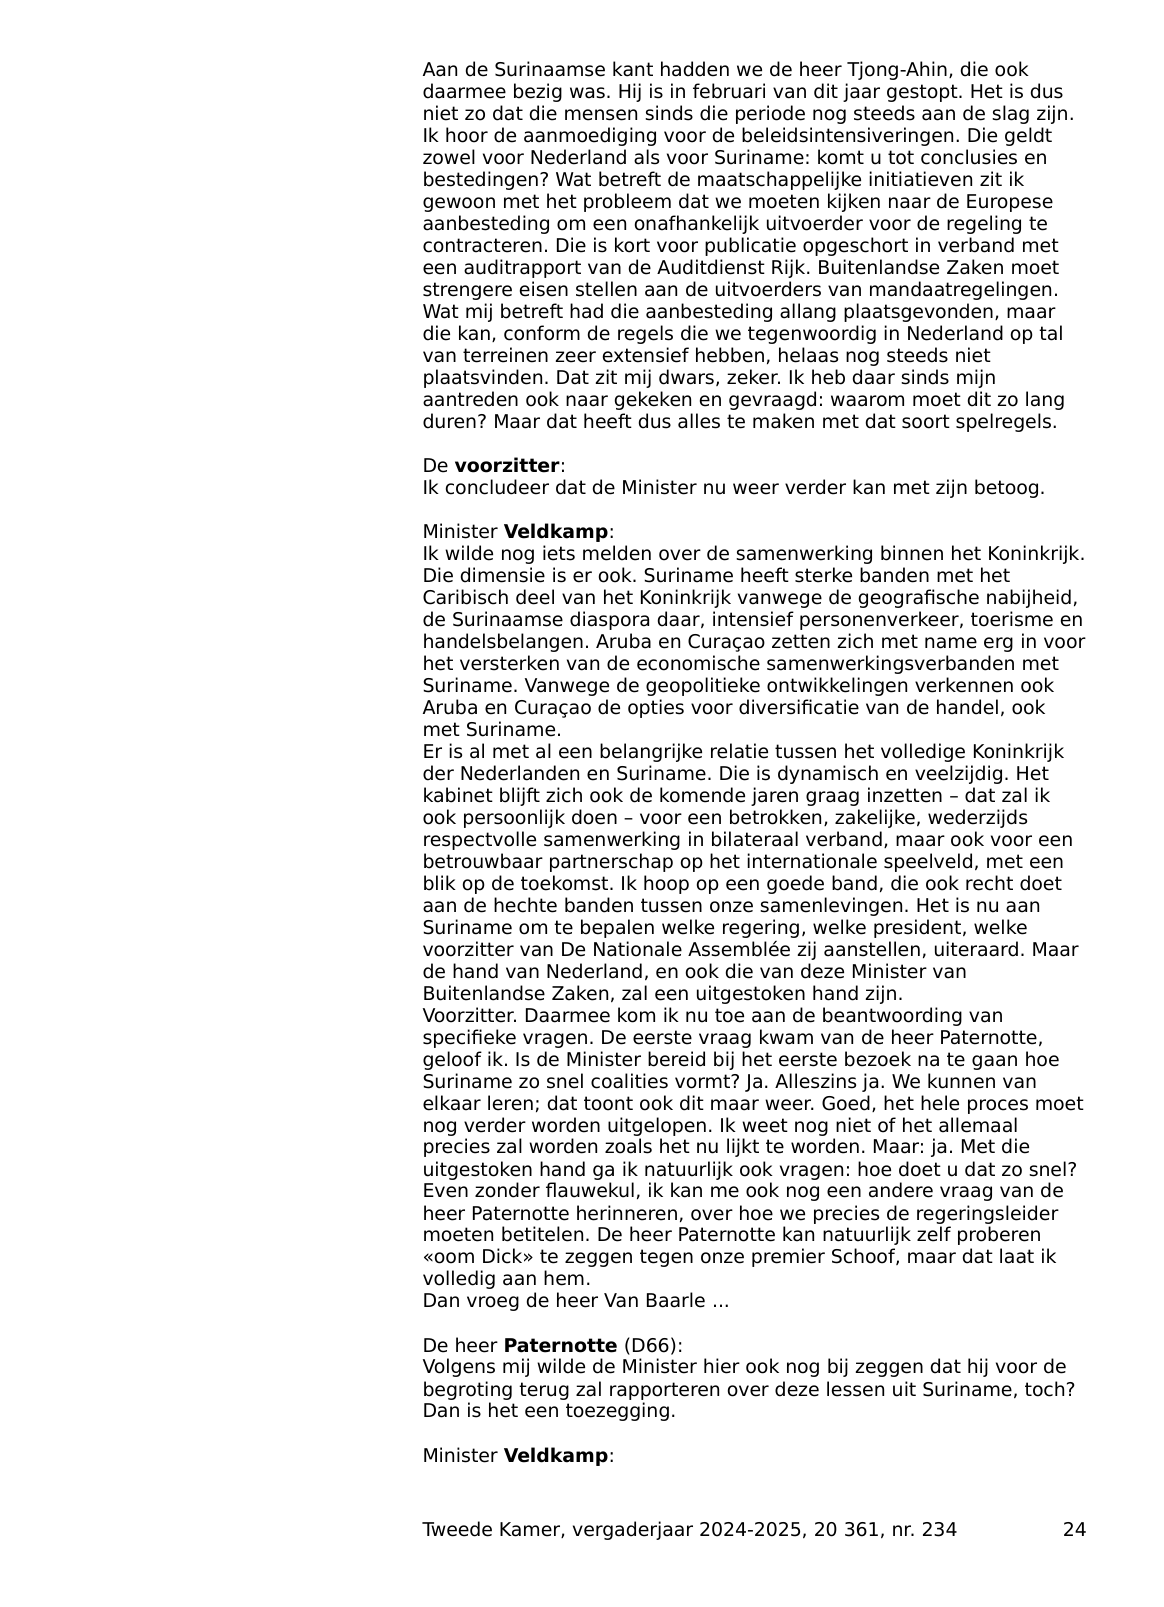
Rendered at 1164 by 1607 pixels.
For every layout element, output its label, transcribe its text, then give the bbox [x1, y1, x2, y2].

text Ik wilde nog iets melden over de samenwerking binnen het Koninkrijk. Die dimensie is er ook. Suriname heeft sterke banden met het Caribisch deel van het Koninkrijk vanwege de geografische nabijheid, de Surinaamse diaspora daar, intensief personenverkeer, toerisme en handelsbelangen. Aruba en Curaçao zetten zich met name erg in voor het versterken van de economische samenwerkingsverbanden met Suriname. Vanwege de geopolitieke ontwikkelingen verkennen ook Aruba en Curaçao de opties voor diversificatie van de handel, ook met Suriname. [422, 543, 1087, 741]
text Ik concludeer dat de Minister nu weer verder kan met zijn betoog. [422, 477, 1087, 499]
text De voorzitter: [422, 455, 1087, 477]
text Dan vroeg de heer Van Baarle ... [422, 1290, 1087, 1312]
text Er is al met al een belangrijke relatie tussen het volledige Koninkrijk der Nederlanden en Suriname. Die is dynamisch en veelzijdig. Het kabinet blijft zich ook de komende jaren graag inzetten – dat zal ik ook persoonlijk doen – voor een betrokken, zakelijke, wederzijds respectvolle samenwerking in bilateraal verband, maar ook voor een betrouwbaar partnerschap op het internationale speelveld, met een blik op de toekomst. Ik hoop op een goede band, die ook recht doet aan de hechte banden tussen onze samenlevingen. Het is nu aan Suriname om te bepalen welke regering, welke president, welke voorzitter van De Nationale Assemblée zij aanstellen, uiteraard. Maar de hand van Nederland, en ook die van deze Minister van Buitenlandse Zaken, zal een uitgestoken hand zijn. [422, 741, 1087, 1004]
text Minister Veldkamp: [422, 1444, 1087, 1467]
text Minister Veldkamp: [422, 521, 1087, 543]
text Volgens mij wilde de Minister hier ook nog bij zeggen dat hij voor de begroting terug zal rapporteren over deze lessen uit Suriname, toch? Dan is het een toezegging. [422, 1356, 1087, 1422]
text De heer Paternotte (D66): [422, 1334, 1087, 1356]
text Voorzitter. Daarmee kom ik nu toe aan de beantwoording van specifieke vragen. De eerste vraag kwam van de heer Paternotte, geloof ik. Is de Minister bereid bij het eerste bezoek na te gaan hoe Suriname zo snel coalities vormt? Ja. Alleszins ja. We kunnen van elkaar leren; dat toont ook dit maar weer. Goed, het hele proces moet nog verder worden uitgelopen. Ik weet nog niet of het allemaal precies zal worden zoals het nu lijkt te worden. Maar: ja. Met die uitgestoken hand ga ik natuurlijk ook vragen: hoe doet u dat zo snel? Even zonder flauwekul, ik kan me ook nog een andere vraag van de heer Paternotte herinneren, over hoe we precies de regeringsleider moeten betitelen. De heer Paternotte kan natuurlijk zelf proberen «oom Dick» te zeggen tegen onze premier Schoof, maar dat laat ik volledig aan hem. [422, 1004, 1087, 1290]
text Aan de Surinaamse kant hadden we de heer Tjong-Ahin, die ook daarmee bezig was. Hij is in februari van dit jaar gestopt. Het is dus niet zo dat die mensen sinds die periode nog steeds aan de slag zijn. [422, 59, 1087, 125]
text Ik hoor de aanmoediging voor de beleidsintensiveringen. Die geldt zowel voor Nederland als voor Suriname: komt u tot conclusies en bestedingen? Wat betreft de maatschappelijke initiatieven zit ik gewoon met het probleem dat we moeten kijken naar de Europese aanbesteding om een onafhankelijk uitvoerder voor de regeling te contracteren. Die is kort voor publicatie opgeschort in verband met een auditrapport van de Auditdienst Rijk. Buitenlandse Zaken moet strengere eisen stellen aan de uitvoerders van mandaatregelingen. Wat mij betreft had die aanbesteding allang plaatsgevonden, maar die kan, conform de regels die we tegenwoordig in Nederland op tal van terreinen zeer extensief hebben, helaas nog steeds niet plaatsvinden. Dat zit mij dwars, zeker. Ik heb daar sinds mijn aantreden ook naar gekeken en gevraagd: waarom moet dit zo lang duren? Maar dat heeft dus alles te maken met dat soort spelregels. [422, 125, 1087, 433]
